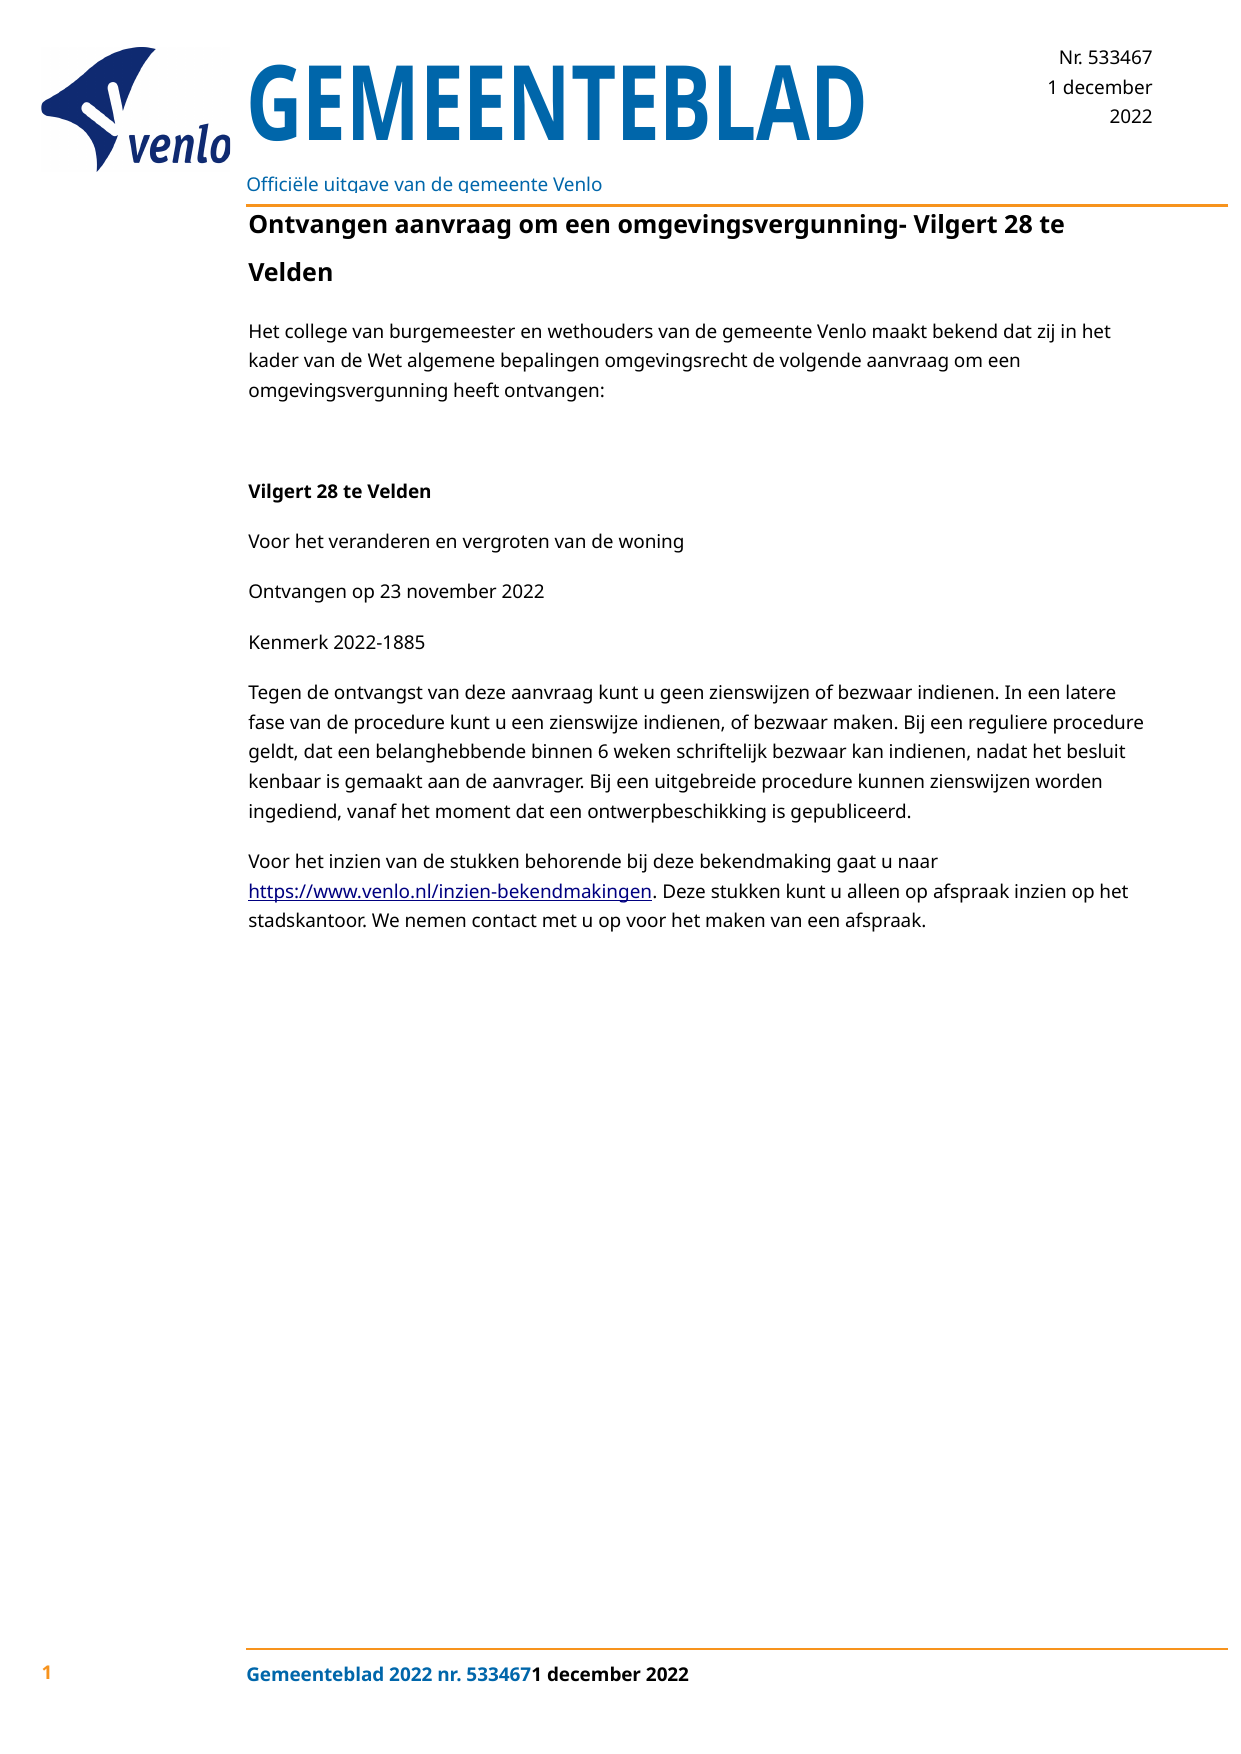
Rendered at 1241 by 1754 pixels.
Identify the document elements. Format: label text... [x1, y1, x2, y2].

text Ontvangen aanvraag om een omgevingsvergunning- Vilgert 28 te Velden [248, 207, 1152, 288]
text Voor het veranderen en vergroten van de woning [248, 528, 1152, 554]
text Ontvangen op 23 november 2022 [248, 579, 1152, 604]
text Tegen de ontvangst van deze aanvraag kunt u geen zienswijzen of bezwaar indienen. In een latere fase van de procedure kunt u een zienswijze indienen, of bezwaar maken. Bij een reguliere procedure geldt, dat een belanghebbende binnen 6 weken schriftelijk bezwaar kan indienen, nadat het besluit kenbaar is gemaakt aan de aanvrager. Bij een uitgebreide procedure kunnen zienswijzen worden ingediend, vanaf het moment dat een ontwerpbeschikking is gepubliceerd. [248, 679, 1152, 824]
text Vilgert 28 te Velden [248, 478, 1152, 504]
text Het college van burgemeester en wethouders van de gemeente Venlo maakt bekend dat zij in het kader van de Wet algemene bepalingen omgevingsrecht de volgende aanvraag om een omgevingsvergunning heeft ontvangen: [248, 318, 1152, 403]
text Kenmerk 2022-1885 [248, 629, 1152, 655]
picture [41, 47, 231, 172]
text Voor het inzien van de stukken behorende bij deze bekendmaking gaat u naar https://www.venlo.nl/inzien-bekendmakingen. Deze stukken kunt u alleen op afspraak inzien op het stadskantoor. We nemen contact met u op voor het maken van een afspraak. [248, 848, 1152, 933]
